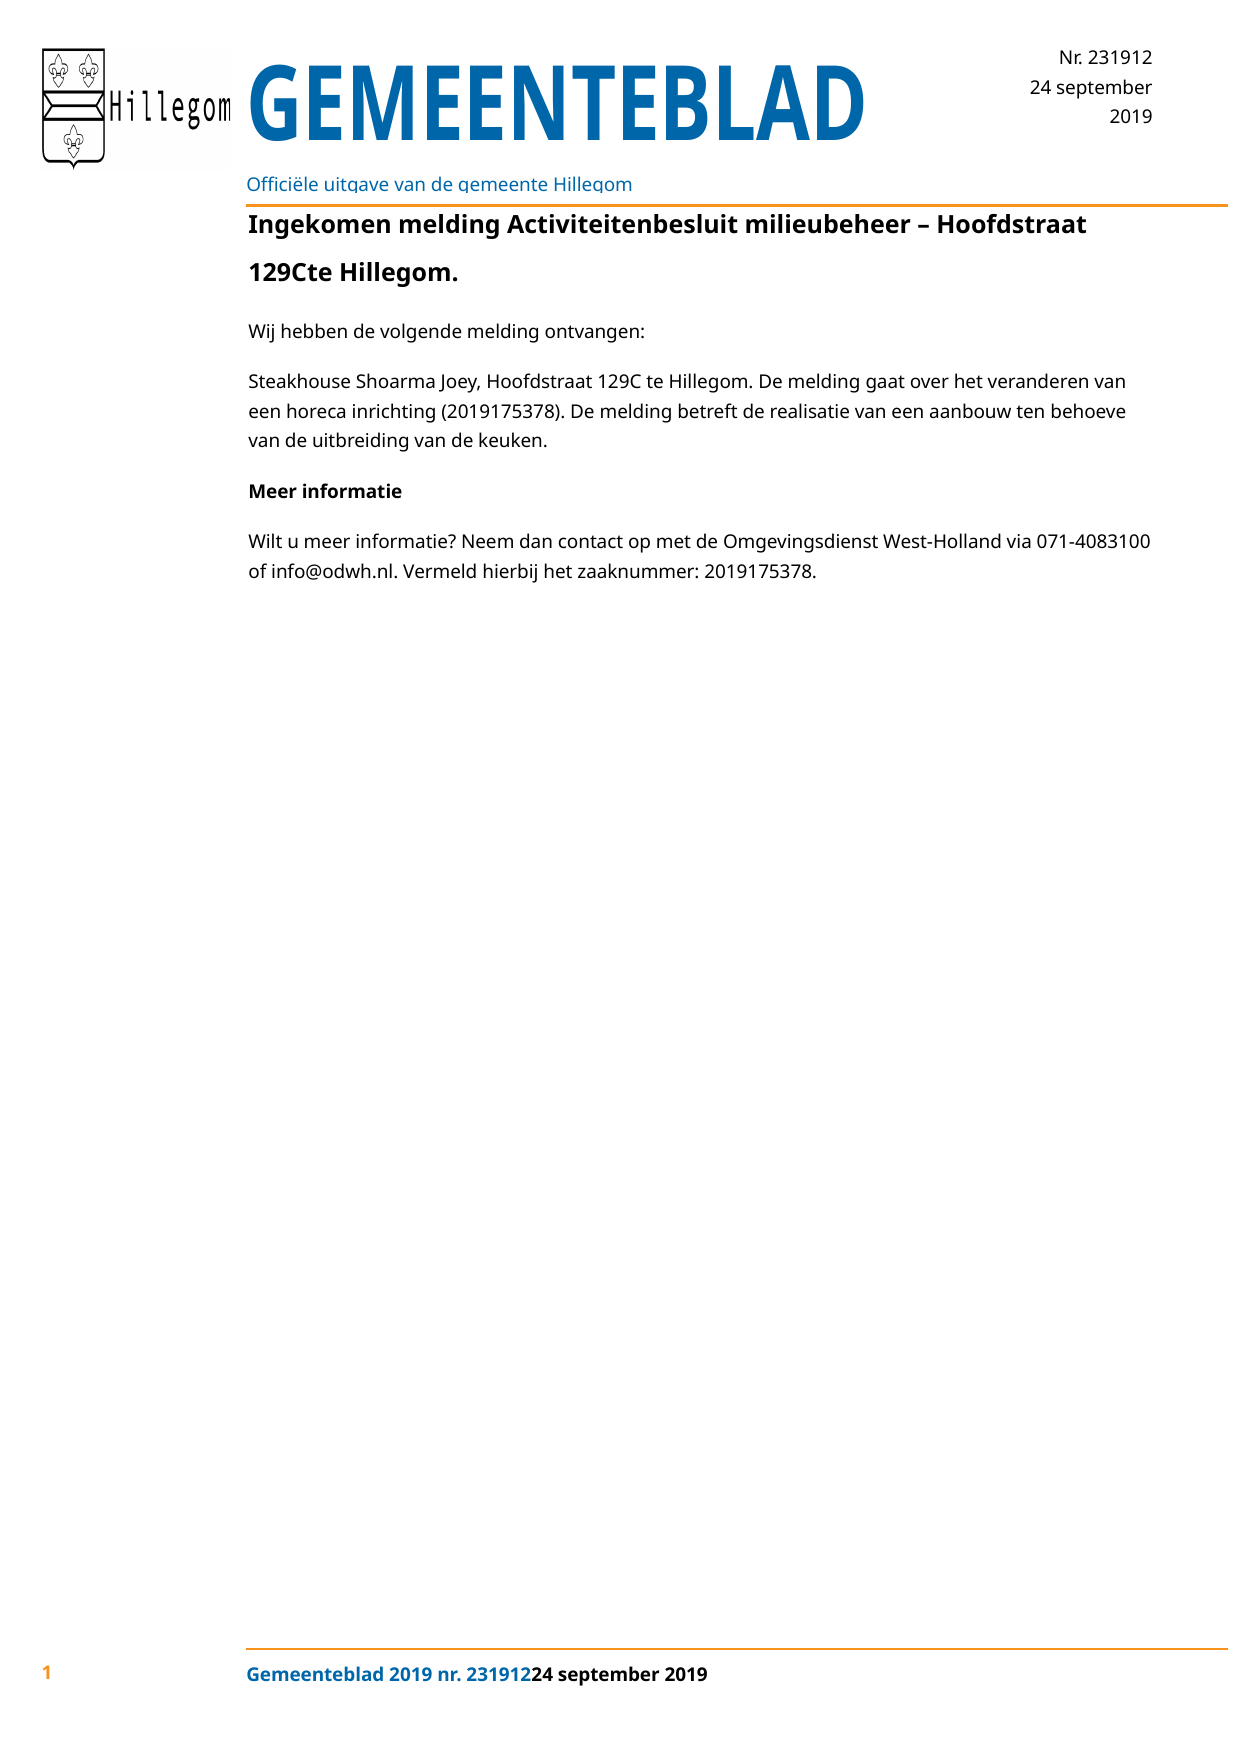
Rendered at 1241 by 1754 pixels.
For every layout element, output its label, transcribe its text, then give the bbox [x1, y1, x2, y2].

text Wij hebben de volgende melding ontvangen: [248, 318, 1152, 344]
text Wilt u meer informatie? Neem dan contact op met de Omgevingsdienst West-Holland via 071-4083100 of info@odwh.nl. Vermeld hierbij het zaaknummer: 2019175378. [248, 528, 1152, 584]
picture [41, 47, 231, 172]
text Ingekomen melding Activiteitenbesluit milieubeheer – Hoofdstraat 129Cte Hillegom. [248, 207, 1152, 288]
text Meer informatie [248, 478, 1152, 504]
text Steakhouse Shoarma Joey, Hoofdstraat 129C te Hillegom. De melding gaat over het veranderen van een horeca inrichting (2019175378). De melding betreft de realisatie van een aanbouw ten behoeve van de uitbreiding van de keuken. [248, 368, 1152, 453]
